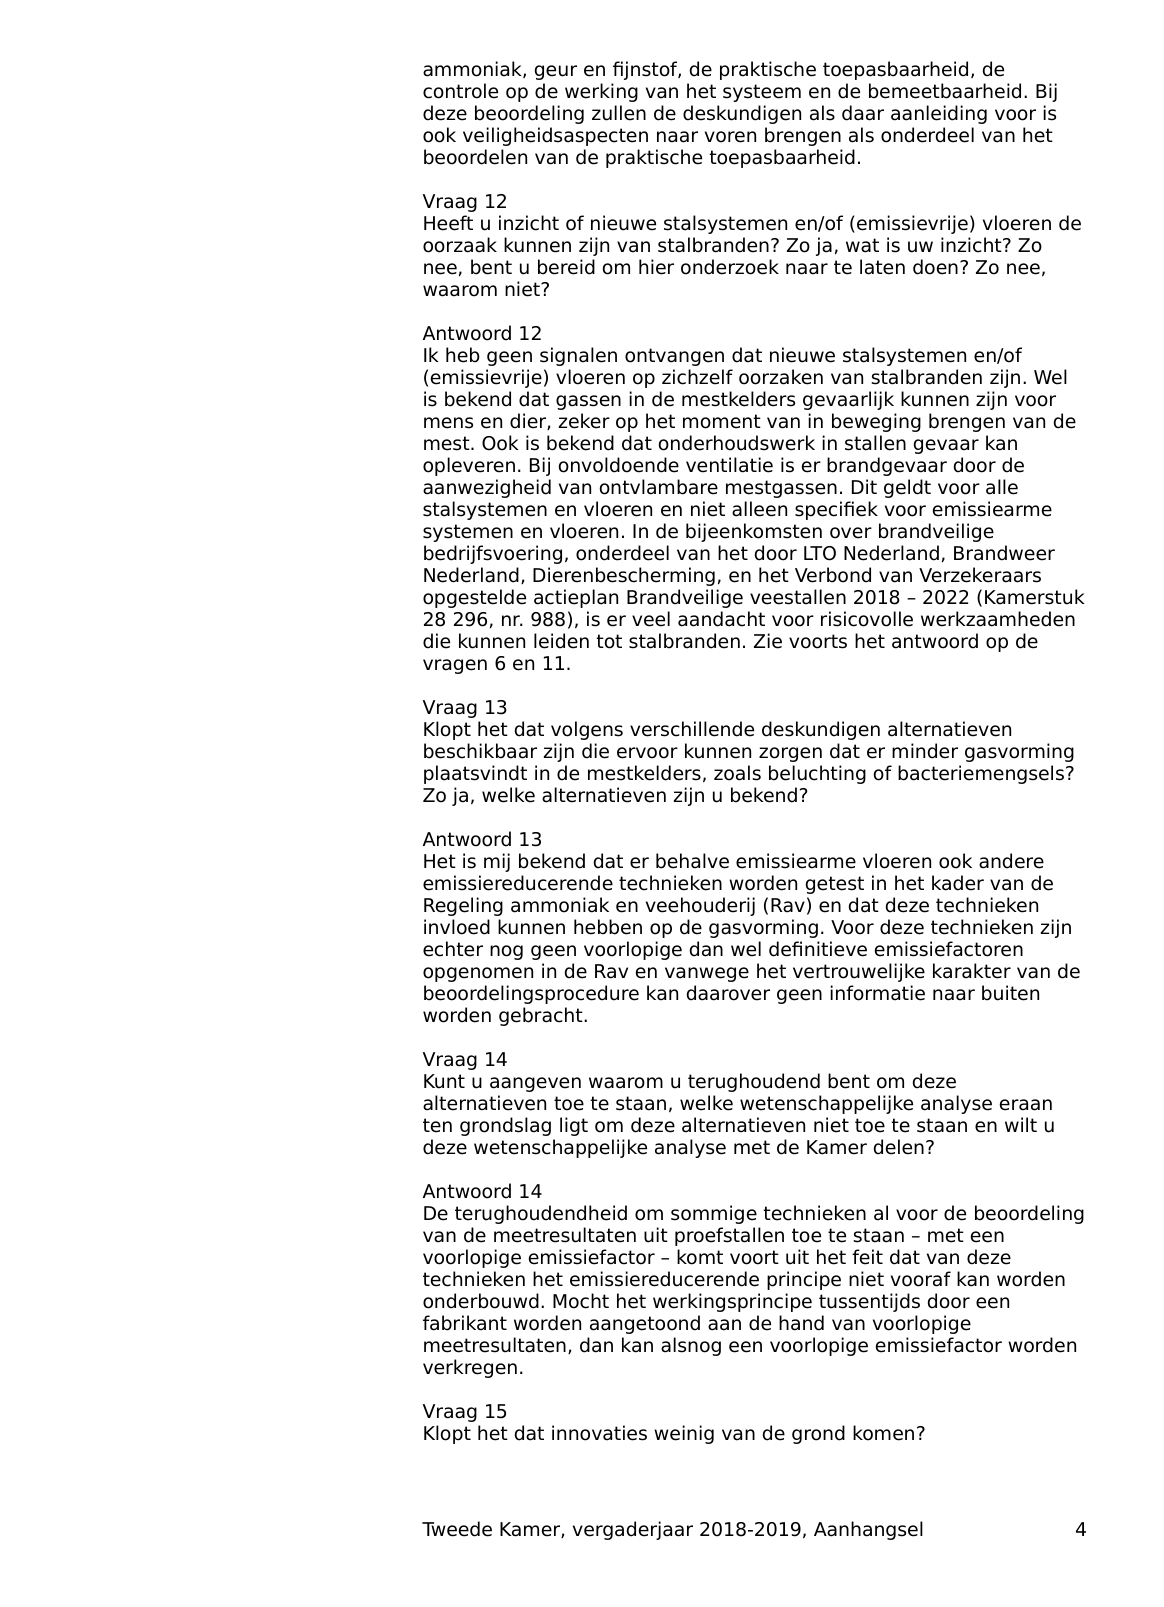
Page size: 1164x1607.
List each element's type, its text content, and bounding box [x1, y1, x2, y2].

text Heeft u inzicht of nieuwe stalsystemen en/of (emissievrije) vloeren de oorzaak kunnen zijn van stalbranden? Zo ja, wat is uw inzicht? Zo nee, bent u bereid om hier onderzoek naar te laten doen? Zo nee, waarom niet? [422, 213, 1087, 301]
text Vraag 12 [422, 191, 1087, 213]
text Vraag 14 [422, 1049, 1087, 1071]
text Antwoord 12 [422, 323, 1087, 345]
text Klopt het dat volgens verschillende deskundigen alternatieven beschikbaar zijn die ervoor kunnen zorgen dat er minder gasvorming plaatsvindt in de mestkelders, zoals beluchting of bacteriemengsels? Zo ja, welke alternatieven zijn u bekend? [422, 719, 1087, 807]
text Antwoord 14 [422, 1181, 1087, 1203]
text Kunt u aangeven waarom u terughoudend bent om deze alternatieven toe te staan, welke wetenschappelijke analyse eraan ten grondslag ligt om deze alternatieven niet toe te staan en wilt u deze wetenschappelijke analyse met de Kamer delen? [422, 1071, 1087, 1159]
text Klopt het dat innovaties weinig van de grond komen? [422, 1423, 1087, 1445]
text Het is mij bekend dat er behalve emissiearme vloeren ook andere emissiereducerende technieken worden getest in het kader van de Regeling ammoniak en veehouderij (Rav) en dat deze technieken invloed kunnen hebben op de gasvorming. Voor deze technieken zijn echter nog geen voorlopige dan wel definitieve emissiefactoren opgenomen in de Rav en vanwege het vertrouwelijke karakter van de beoordelingsprocedure kan daarover geen informatie naar buiten worden gebracht. [422, 851, 1087, 1027]
text ammoniak, geur en fijnstof, de praktische toepasbaarheid, de controle op de werking van het systeem en de bemeetbaarheid. Bij deze beoordeling zullen de deskundigen als daar aanleiding voor is ook veiligheidsaspecten naar voren brengen als onderdeel van het beoordelen van de praktische toepasbaarheid. [422, 59, 1087, 169]
text Antwoord 13 [422, 829, 1087, 851]
text Ik heb geen signalen ontvangen dat nieuwe stalsystemen en/of (emissievrije) vloeren op zichzelf oorzaken van stalbranden zijn. Wel is bekend dat gassen in de mestkelders gevaarlijk kunnen zijn voor mens en dier, zeker op het moment van in beweging brengen van de mest. Ook is bekend dat onderhoudswerk in stallen gevaar kan opleveren. Bij onvoldoende ventilatie is er brandgevaar door de aanwezigheid van ontvlambare mestgassen. Dit geldt voor alle stalsystemen en vloeren en niet alleen specifiek voor emissiearme systemen en vloeren. In de bijeenkomsten over brandveilige bedrijfsvoering, onderdeel van het door LTO Nederland, Brandweer Nederland, Dierenbescherming, en het Verbond van Verzekeraars opgestelde actieplan Brandveilige veestallen 2018 – 2022 (Kamerstuk 28 296, nr. 988), is er veel aandacht voor risicovolle werkzaamheden die kunnen leiden tot stalbranden. Zie voorts het antwoord op de vragen 6 en 11. [422, 345, 1087, 675]
text Vraag 13 [422, 697, 1087, 719]
text Vraag 15 [422, 1401, 1087, 1423]
text De terughoudendheid om sommige technieken al voor de beoordeling van de meetresultaten uit proefstallen toe te staan – met een voorlopige emissiefactor – komt voort uit het feit dat van deze technieken het emissiereducerende principe niet vooraf kan worden onderbouwd. Mocht het werkingsprincipe tussentijds door een fabrikant worden aangetoond aan de hand van voorlopige meetresultaten, dan kan alsnog een voorlopige emissiefactor worden verkregen. [422, 1203, 1087, 1379]
